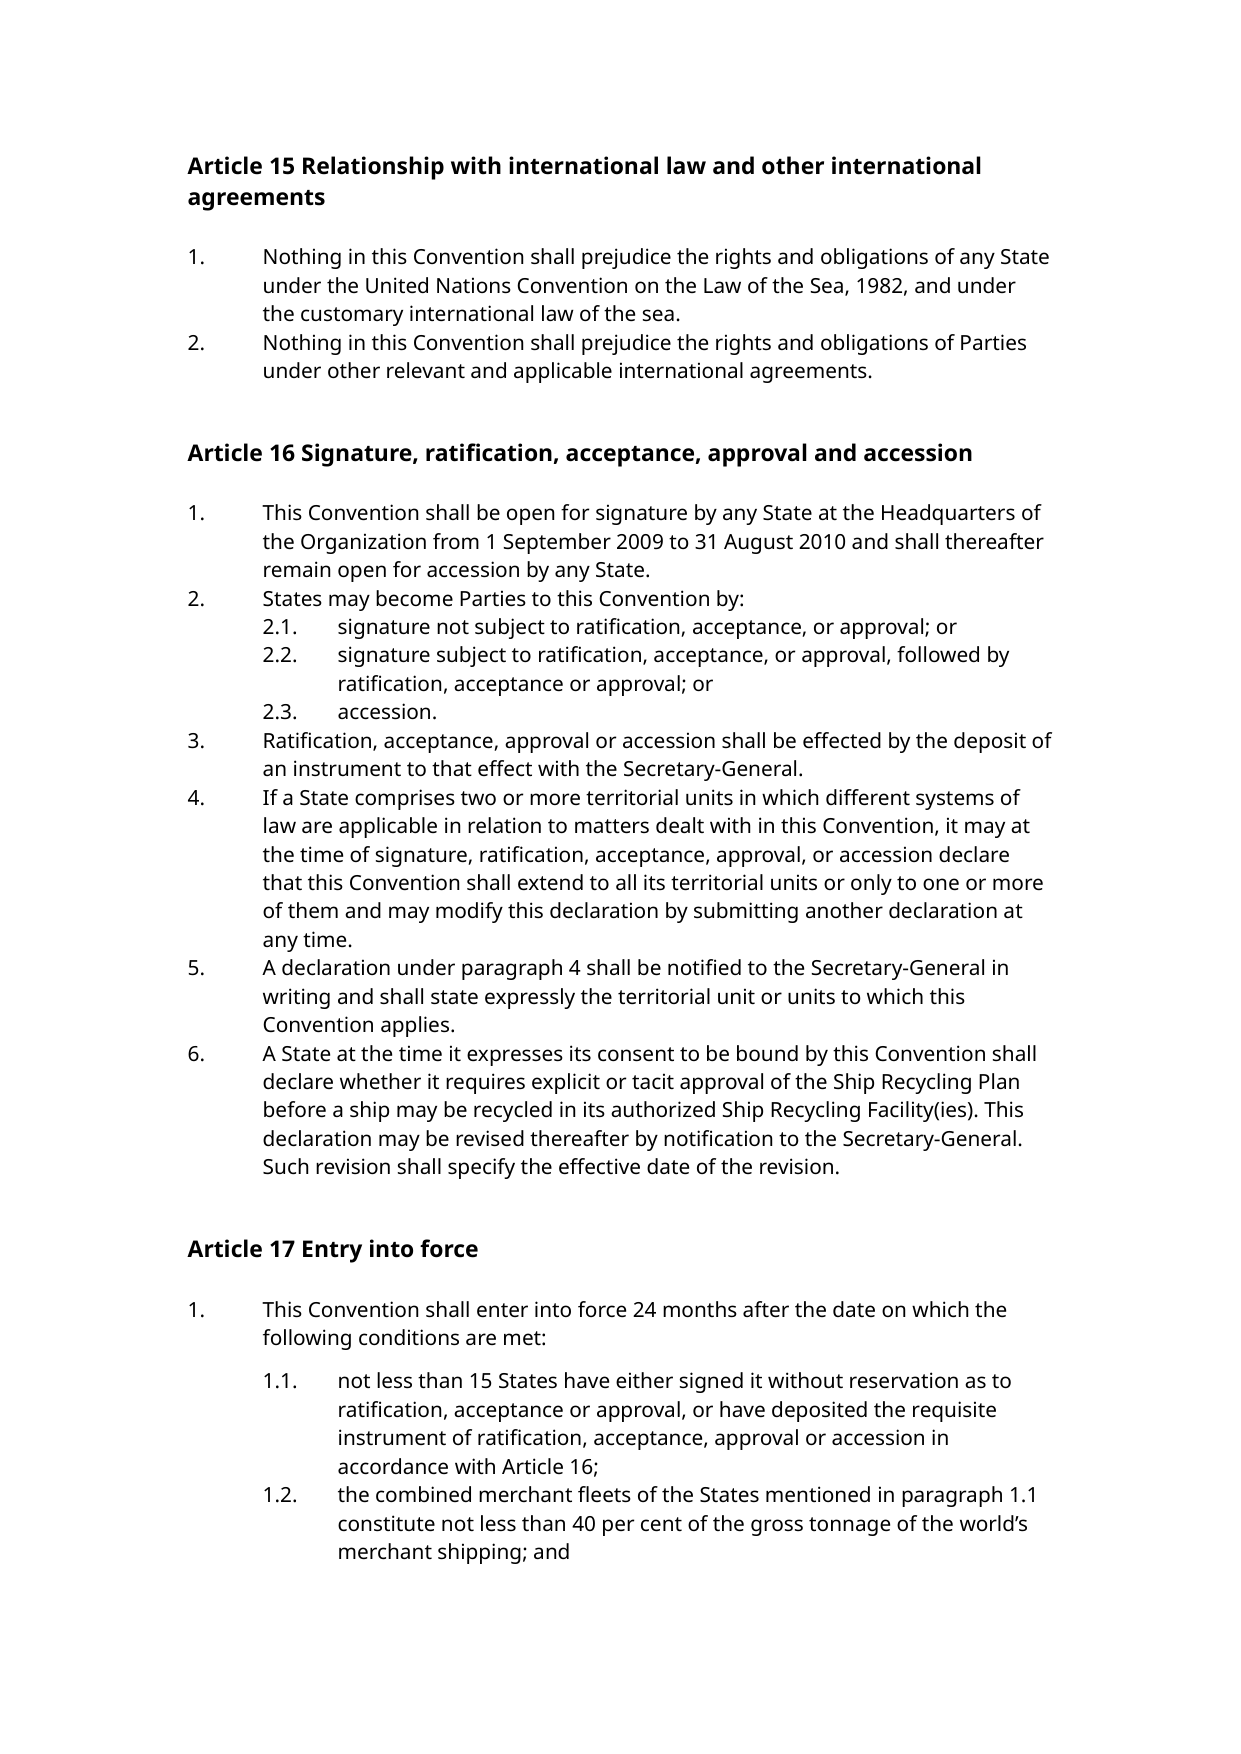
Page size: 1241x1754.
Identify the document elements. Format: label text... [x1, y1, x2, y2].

list the combined merchant fleets of the States mentioned in paragraph 1.1 constitute not less than 40 per cent of the gross tonnage of the world’s merchant shipping; and [262, 1480, 1053, 1566]
list Ratification, acceptance, approval or accession shall be effected by the deposit of an instrument to that effect with the Secretary-General. [187, 726, 1053, 783]
list signature subject to ratification, acceptance, or approval, followed by ratification, acceptance or approval; or [262, 641, 1053, 697]
list This Convention shall be open for signature by any State at the Headquarters of the Organization from 1 September 2009 to 31 August 2010 and shall thereafter remain open for accession by any State. [187, 498, 1053, 584]
list This Convention shall enter into force 24 months after the date on which the following conditions are met: [187, 1295, 1053, 1352]
list Nothing in this Convention shall prejudice the rights and obligations of any State under the United Nations Convention on the Law of the Sea, 1982, and under the customary international law of the sea. [187, 242, 1053, 328]
list A State at the time it expresses its consent to be bound by this Convention shall declare whether it requires explicit or tacit approval of the Ship Recycling Plan before a ship may be recycled in its authorized Ship Recycling Facility(ies). This declaration may be revised thereafter by notification to the Secretary-General. Such revision shall specify the effective date of the revision. [187, 1039, 1053, 1181]
subtitle Article 16 Signature, ratification, acceptance, approval and accession [187, 437, 1053, 468]
list Nothing in this Convention shall prejudice the rights and obligations of Parties under other relevant and applicable international agreements. [187, 328, 1053, 385]
list A declaration under paragraph 4 shall be notified to the Secretary-General in writing and shall state expressly the territorial unit or units to which this Convention applies. [187, 953, 1053, 1039]
subtitle Article 17 Entry into force [187, 1233, 1053, 1265]
list accession. [262, 697, 1053, 726]
list If a State comprises two or more territorial units in which different systems of law are applicable in relation to matters dealt with in this Convention, it may at the time of signature, ratification, acceptance, approval, or accession declare that this Convention shall extend to all its territorial units or only to one or more of them and may modify this declaration by submitting another declaration at any time. [187, 783, 1053, 953]
list not less than 15 States have either signed it without reservation as to ratification, acceptance or approval, or have deposited the requisite instrument of ratification, acceptance, approval or accession in accordance with Article 16; [262, 1367, 1053, 1480]
subtitle Article 15 Relationship with international law and other international agreements [187, 150, 1053, 212]
list States may become Parties to this Convention by: [187, 584, 1053, 612]
list signature not subject to ratification, acceptance, or approval; or [262, 612, 1053, 641]
